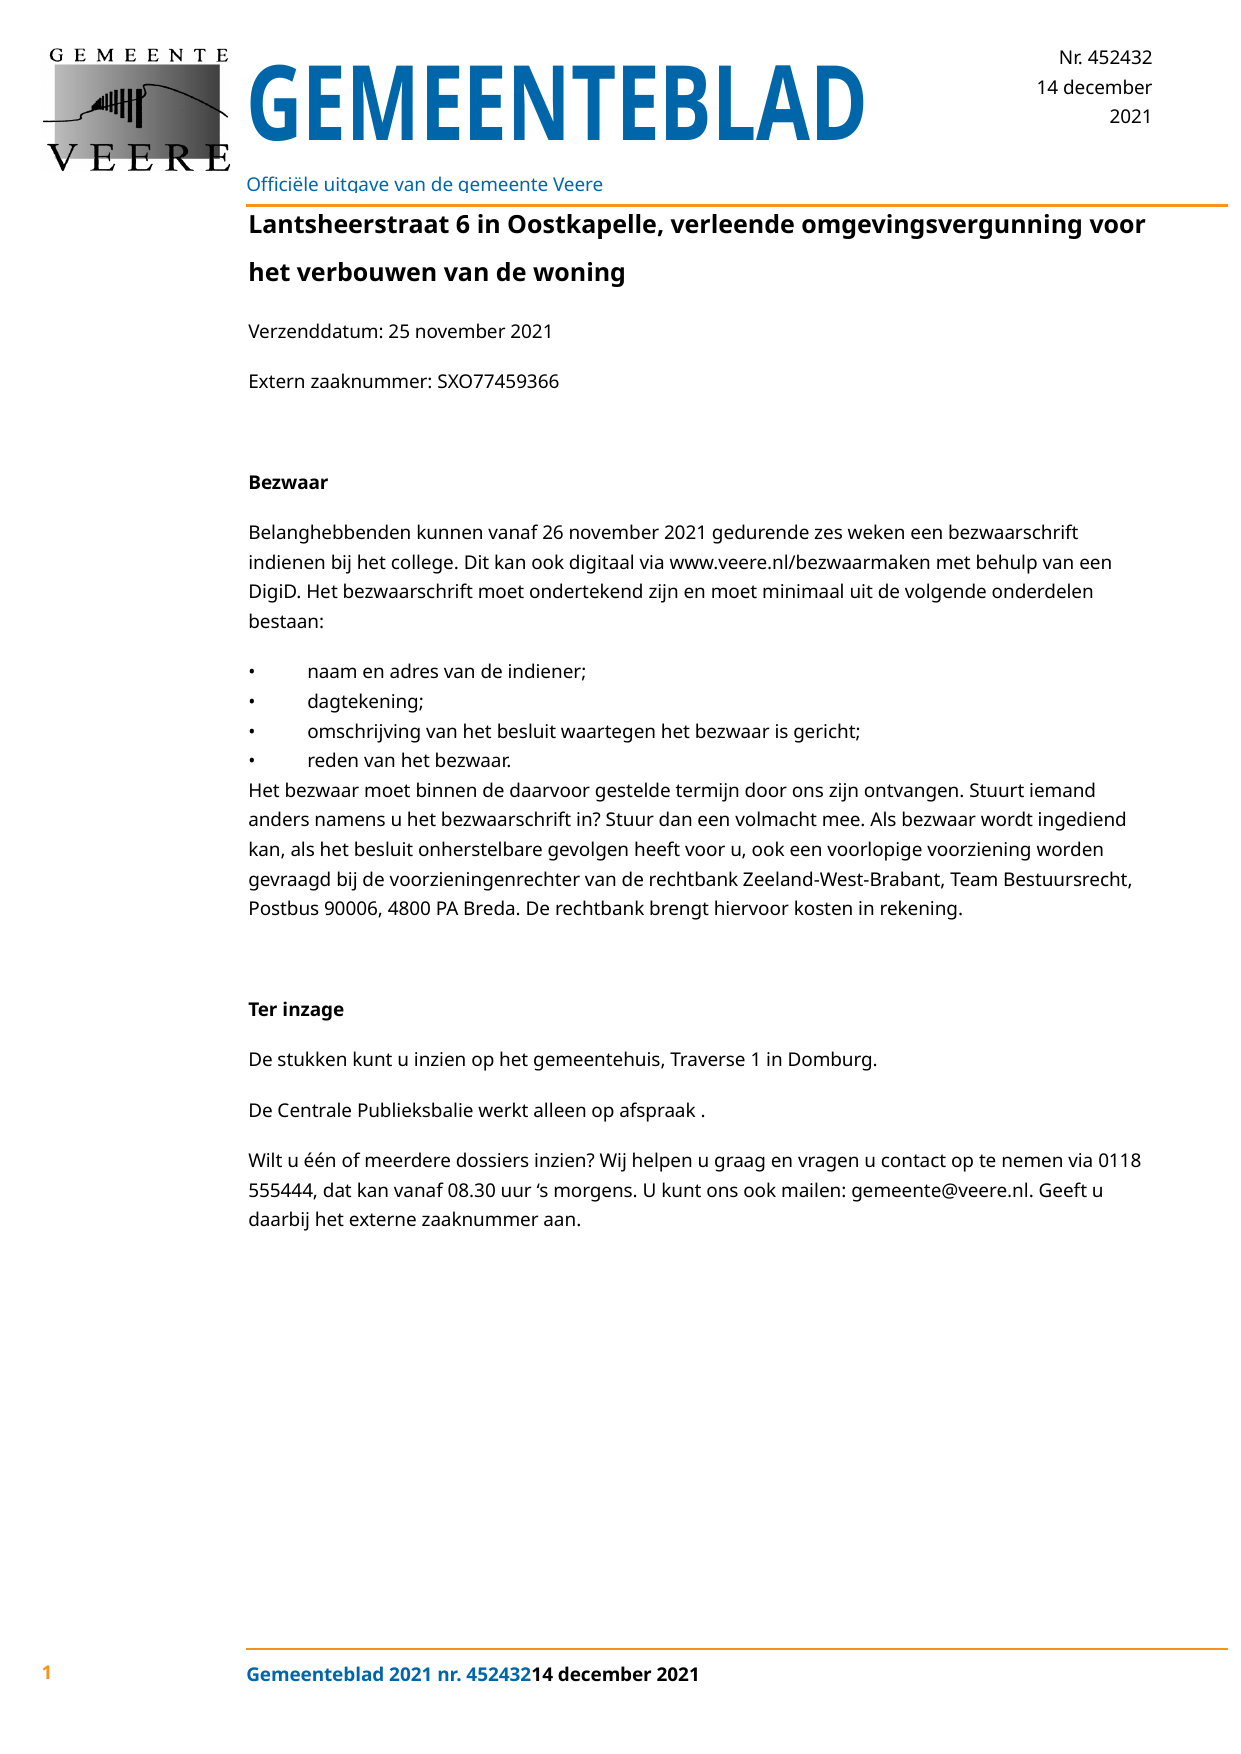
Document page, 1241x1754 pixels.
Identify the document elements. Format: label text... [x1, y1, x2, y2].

text Het bezwaar moet binnen de daarvoor gestelde termijn door ons zijn ontvangen. Stuurt iemand anders namens u het bezwaarschrift in? Stuur dan een volmacht mee. Als bezwaar wordt ingediend kan, als het besluit onherstelbare gevolgen heeft voor u, ook een voorlopige voorziening worden gevraagd bij de voorzieningenrechter van de rechtbank Zeeland-West-Brabant, Team Bestuursrecht, Postbus 90006, 4800 PA Breda. De rechtbank brengt hiervoor kosten in rekening. [248, 777, 1152, 921]
list naam en adres van de indiener; [248, 659, 1152, 684]
text Bezwaar [248, 469, 1152, 495]
list dagtekening; [248, 688, 1152, 714]
list reden van het bezwaar. [248, 747, 1152, 773]
text De stukken kunt u inzien op het gemeentehuis, Traverse 1 in Domburg. [248, 1047, 1152, 1072]
picture [41, 47, 231, 172]
text Verzenddatum: 25 november 2021 [248, 318, 1152, 344]
text De Centrale Publieksbalie werkt alleen op afspraak . [248, 1097, 1152, 1123]
text Wilt u één of meerdere dossiers inzien? Wij helpen u graag en vragen u contact op te nemen via 0118 555444, dat kan vanaf 08.30 uur ‘s morgens. U kunt ons ook mailen: gemeente@veere.nl. Geeft u daarbij het externe zaaknummer aan. [248, 1147, 1152, 1232]
text Belanghebbenden kunnen vanaf 26 november 2021 gedurende zes weken een bezwaarschrift indienen bij het college. Dit kan ook digitaal via www.veere.nl/bezwaarmaken met behulp van een DigiD. Het bezwaarschrift moet ondertekend zijn en moet minimaal uit de volgende onderdelen bestaan: [248, 519, 1152, 634]
list omschrijving van het besluit waartegen het bezwaar is gericht; [248, 718, 1152, 744]
text Lantsheerstraat 6 in Oostkapelle, verleende omgevingsvergunning voor het verbouwen van de woning [248, 207, 1152, 288]
text Ter inzage [248, 996, 1152, 1022]
text Extern zaaknummer: SXO77459366 [248, 368, 1152, 394]
